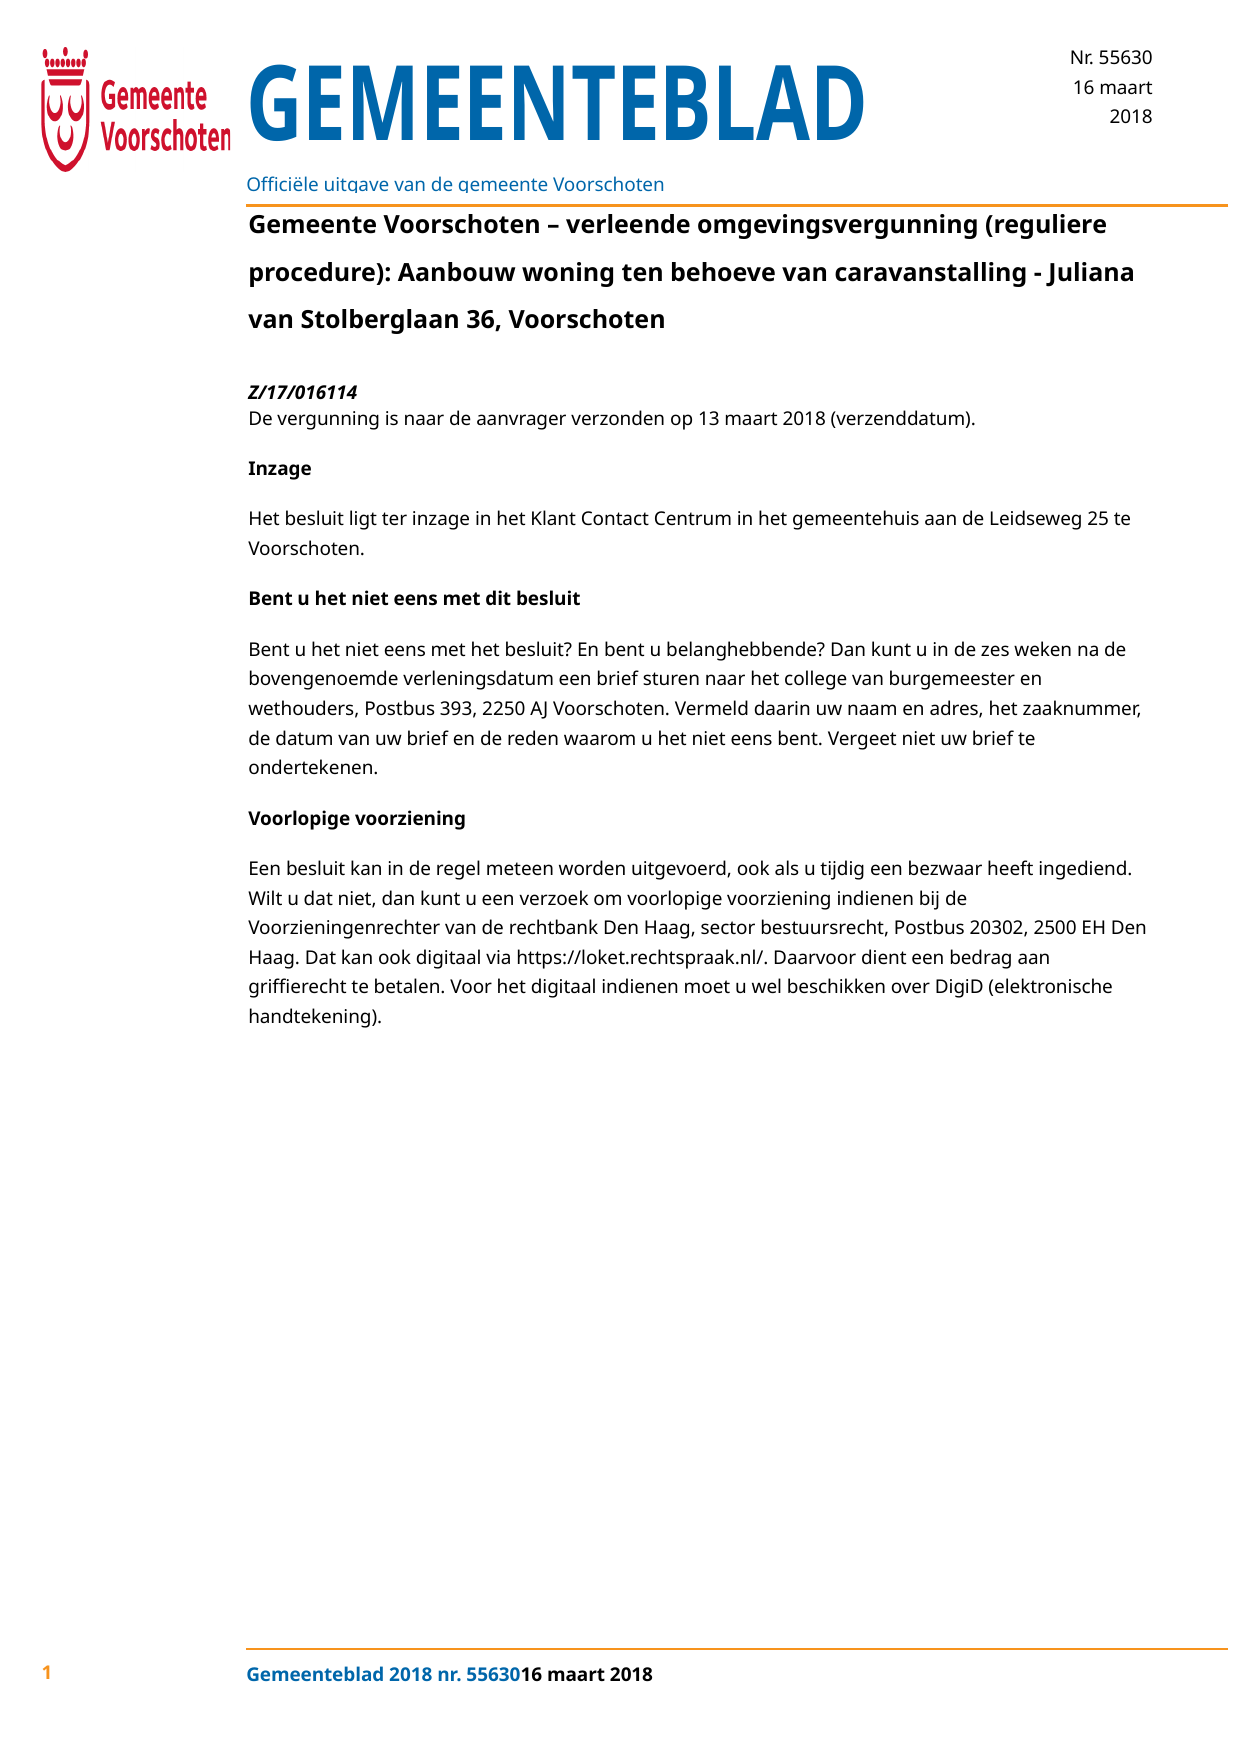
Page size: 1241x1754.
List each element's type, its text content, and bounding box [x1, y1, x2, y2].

text Bent u het niet eens met het besluit? En bent u belanghebbende? Dan kunt u in de zes weken na de bovengenoemde verleningsdatum een brief sturen naar het college van burgemeester en wethouders, Postbus 393, 2250 AJ Voorschoten. Vermeld daarin uw naam en adres, het zaaknummer, de datum van uw brief en de reden waarom u het niet eens bent. Vergeet niet uw brief te ondertekenen. [248, 636, 1152, 780]
text Voorlopige voorziening [248, 805, 1152, 831]
text De vergunning is naar de aanvrager verzonden op 13 maart 2018 (verzenddatum). [248, 405, 1152, 431]
text Het besluit ligt ter inzage in het Klant Contact Centrum in het gemeentehuis aan de Leidseweg 25 te Voorschoten. [248, 506, 1152, 561]
text Z/17/016114 [248, 379, 1152, 405]
text Een besluit kan in de regel meteen worden uitgevoerd, ook als u tijdig een bezwaar heeft ingediend. Wilt u dat niet, dan kunt u een verzoek om voorlopige voorziening indienen bij de Voorzieningenrechter van de rechtbank Den Haag, sector bestuursrecht, Postbus 20302, 2500 EH Den Haag. Dat kan ook digitaal via https://loket.rechtspraak.nl/. Daarvoor dient een bedrag aan griffierecht te betalen. Voor het digitaal indienen moet u wel beschikken over DigiD (elektronische handtekening). [248, 855, 1152, 1029]
text Gemeente Voorschoten – verleende omgevingsvergunning (reguliere procedure): Aanbouw woning ten behoeve van caravanstalling - Juliana van Stolberglaan 36, Voorschoten [248, 207, 1152, 336]
text Bent u het niet eens met dit besluit [248, 586, 1152, 611]
picture [41, 47, 231, 172]
text Inzage [248, 455, 1152, 481]
